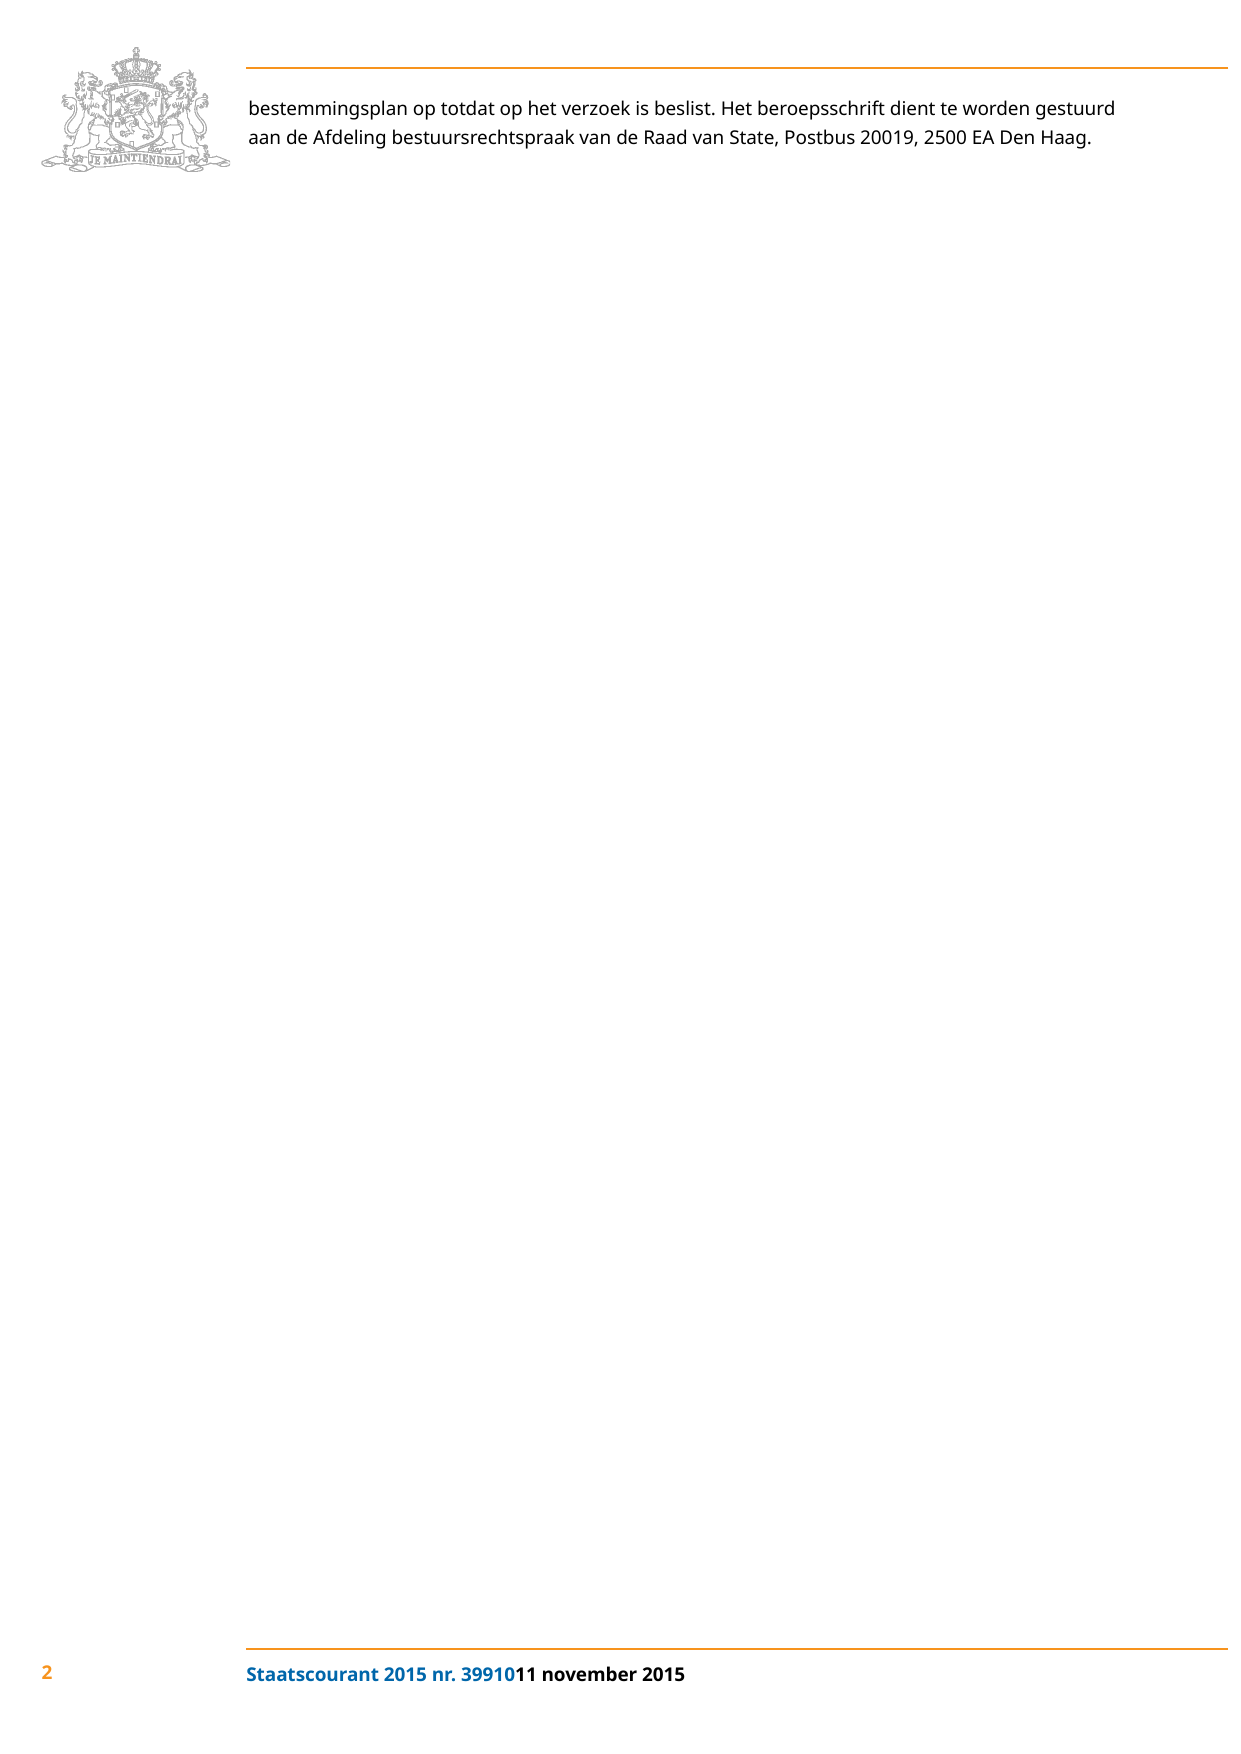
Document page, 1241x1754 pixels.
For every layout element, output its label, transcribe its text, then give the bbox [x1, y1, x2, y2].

picture [41, 47, 231, 172]
text bestemmingsplan op totdat op het verzoek is beslist. Het beroepsschrift dient te worden gestuurd aan de Afdeling bestuursrechtspraak van de Raad van State, Postbus 20019, 2500 EA Den Haag. [248, 95, 1152, 150]
